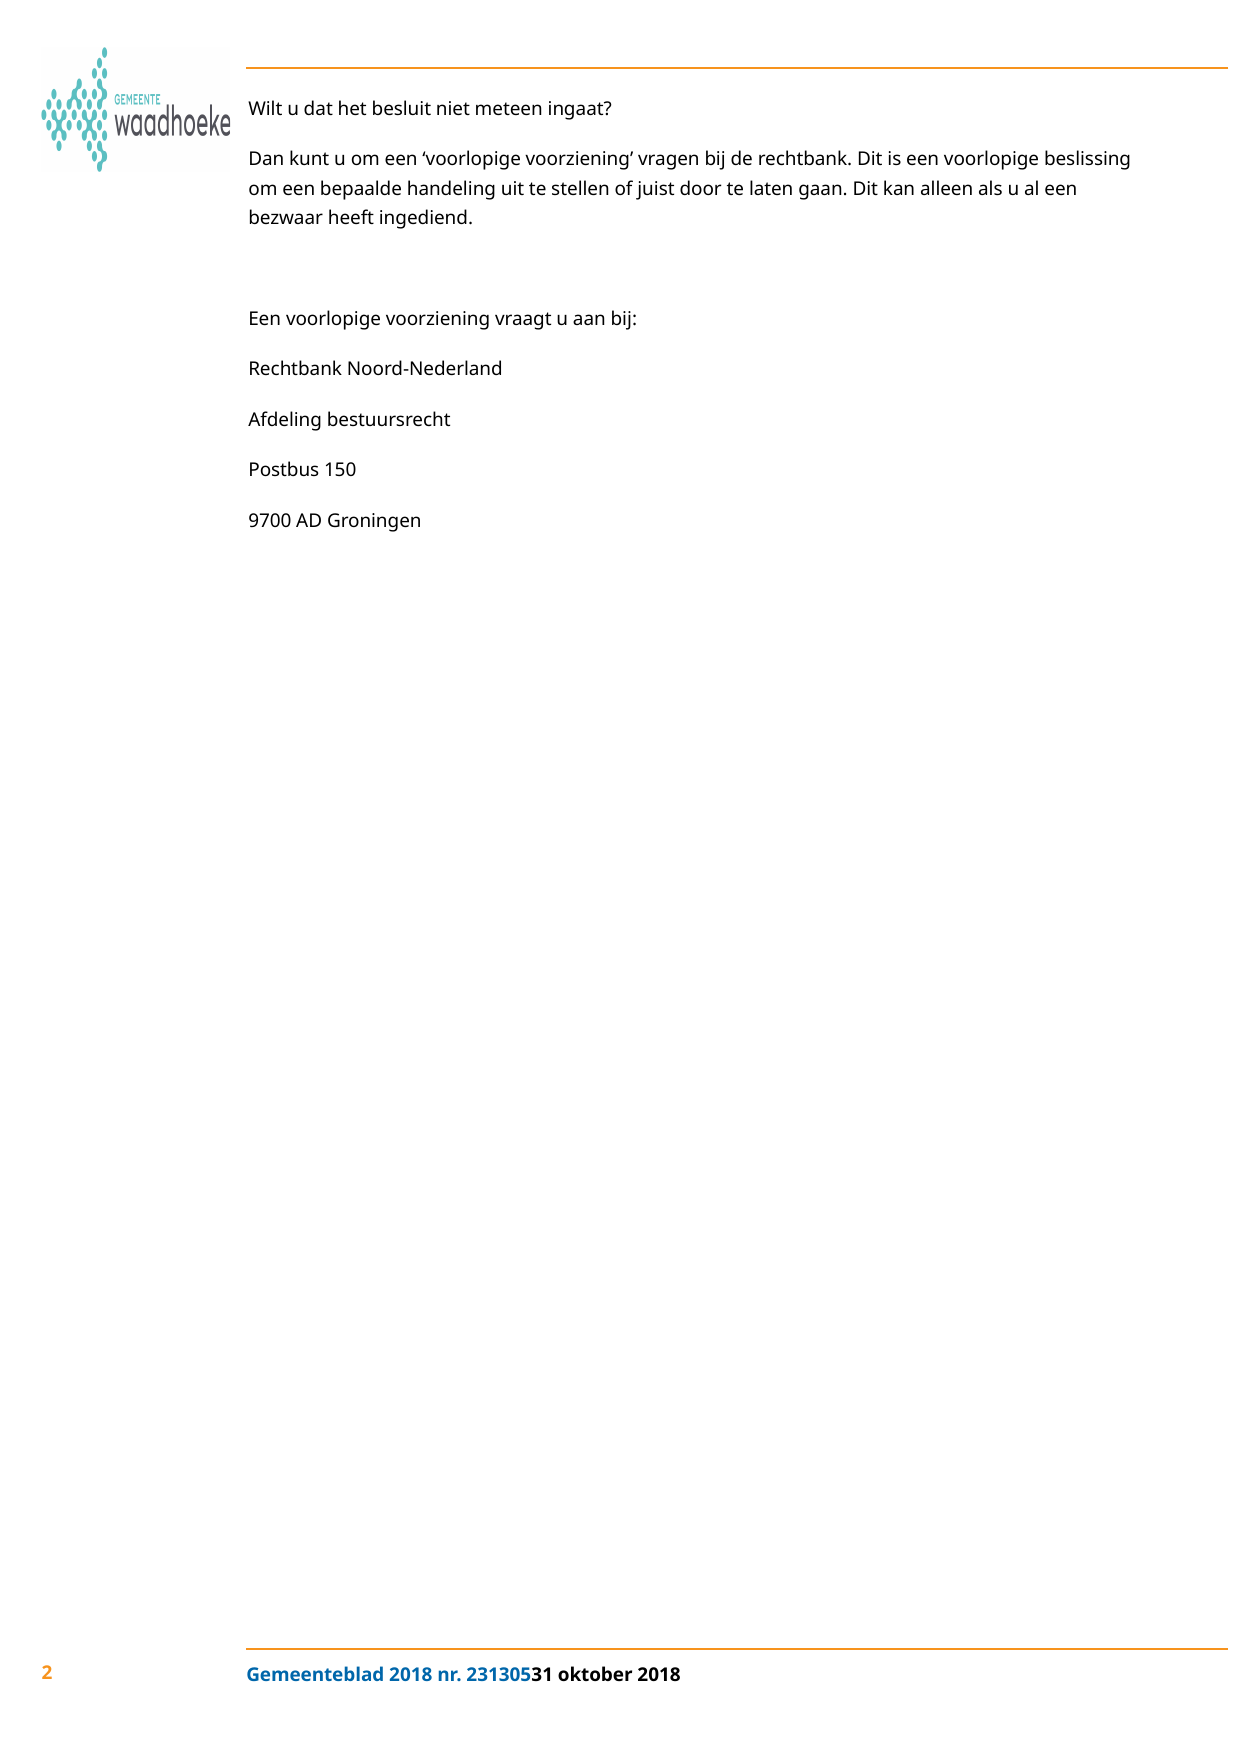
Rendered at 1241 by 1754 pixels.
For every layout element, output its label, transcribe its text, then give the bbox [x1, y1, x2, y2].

text Een voorlopige voorziening vraagt u aan bij: [248, 305, 1152, 331]
picture [41, 47, 231, 172]
text Postbus 150 [248, 456, 1152, 482]
text Rechtbank Noord-Nederland [248, 356, 1152, 381]
text Dan kunt u om een ‘voorlopige voorziening’ vragen bij de rechtbank. Dit is een voorlopige beslissing om een bepaalde handeling uit te stellen of juist door te laten gaan. Dit kan alleen als u al een bezwaar heeft ingediend. [248, 145, 1152, 230]
text Afdeling bestuursrecht [248, 406, 1152, 432]
text Wilt u dat het besluit niet meteen ingaat? [248, 95, 1152, 121]
text 9700 AD Groningen [248, 507, 1152, 533]
